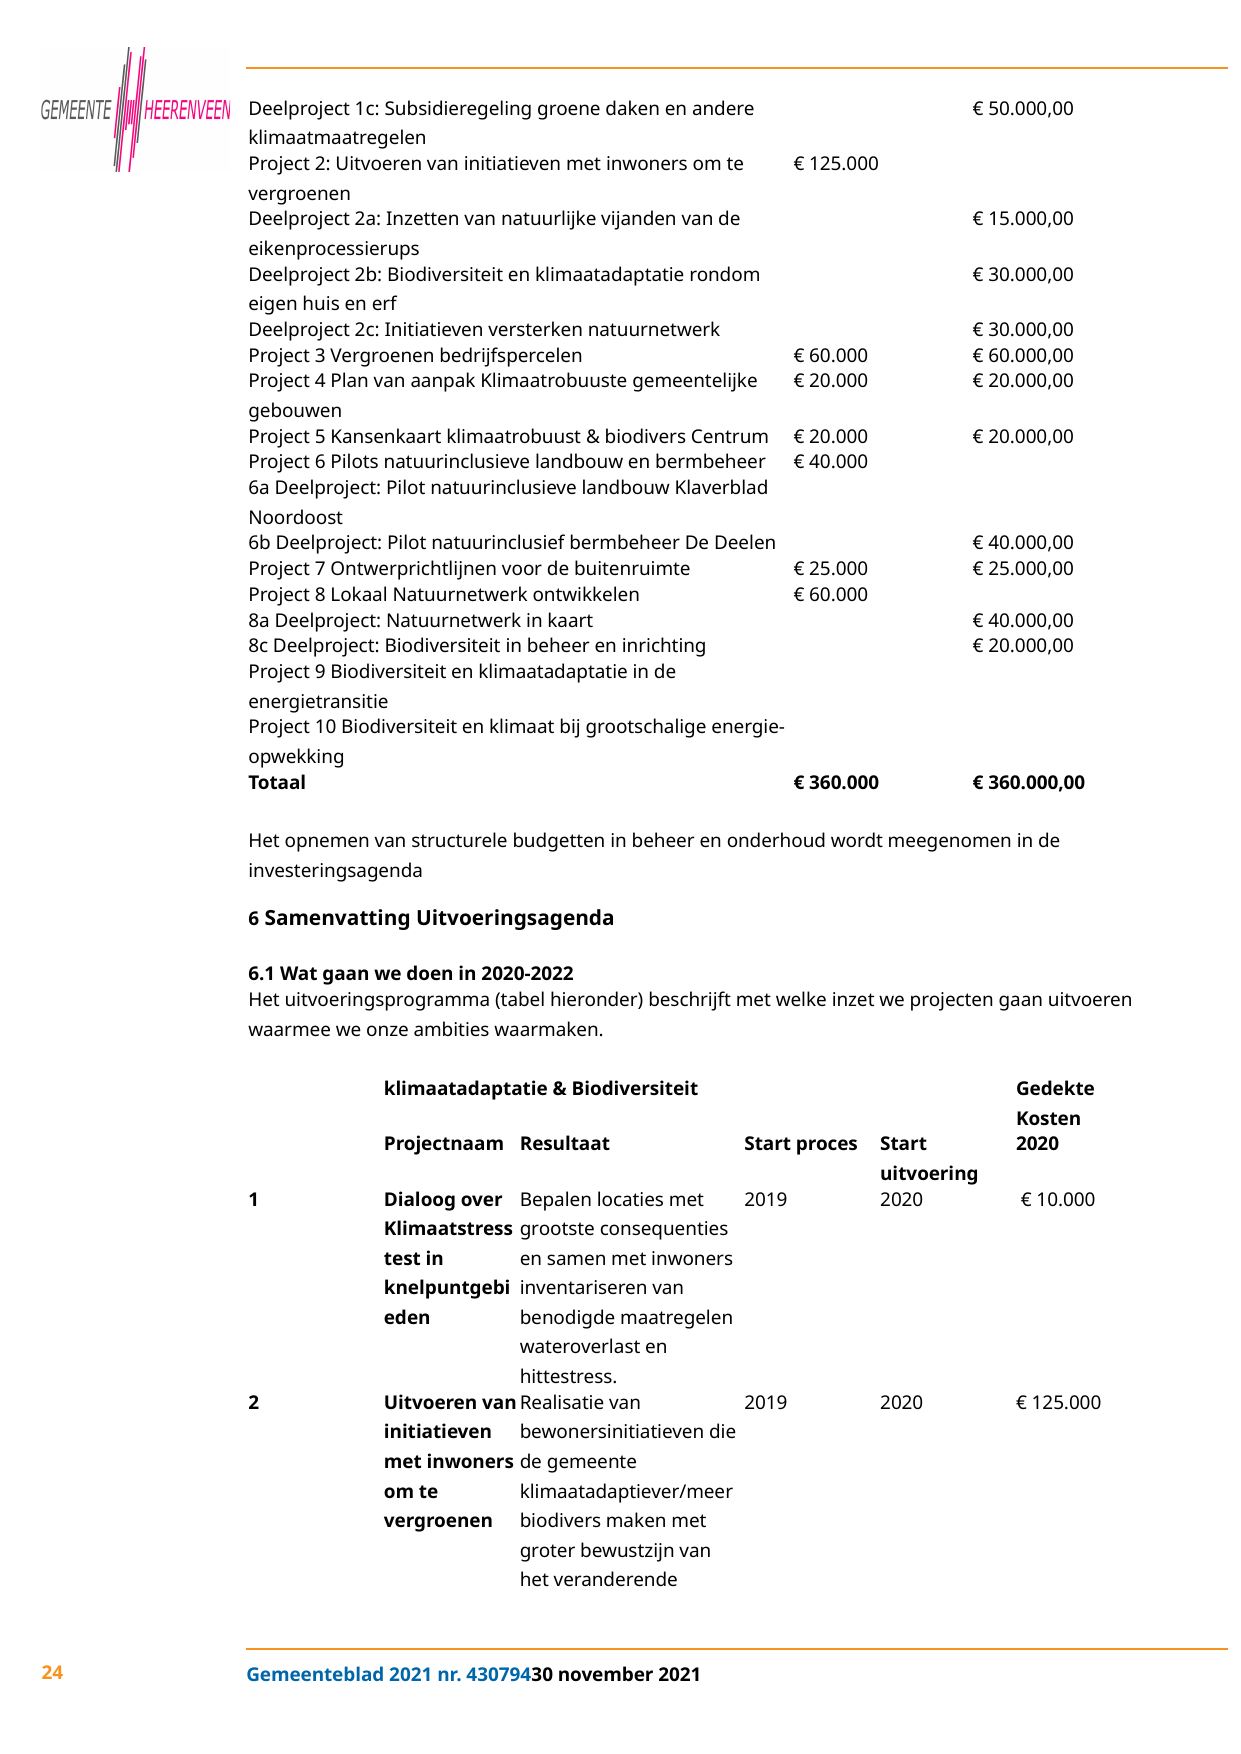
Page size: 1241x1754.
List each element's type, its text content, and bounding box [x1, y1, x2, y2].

table_cell € 40.000 [793, 449, 972, 474]
table_cell [973, 714, 1152, 769]
table_header klimaatadaptatie & Biodiversiteit [384, 1075, 1016, 1131]
table_cell [793, 607, 972, 632]
table_cell Project 7 Ontwerprichtlijnen voor de buitenruimte [248, 555, 793, 581]
table_cell Start uitvoering [880, 1131, 1016, 1186]
table_cell Project 10 Biodiversiteit en klimaat bij grootschalige energie-opwekking [248, 714, 793, 769]
table_cell € 360.000 [793, 769, 972, 794]
table_cell € 30.000,00 [973, 316, 1152, 342]
table_cell [248, 1131, 384, 1186]
table_cell 8c Deelproject: Biodiversiteit in beheer en inrichting [248, 633, 793, 658]
table_cell Dialoog over Klimaatstresstest in knelpuntgebieden [384, 1186, 519, 1389]
table_cell [973, 449, 1152, 474]
table_cell Project 4 Plan van aanpak Klimaatrobuuste gemeentelijke gebouwen [248, 368, 793, 423]
table_cell € 60.000 [793, 581, 972, 607]
table_cell Project 6 Pilots natuurinclusieve landbouw en bermbeheer [248, 449, 793, 474]
table_cell [973, 658, 1152, 713]
table_cell Projectnaam [384, 1131, 519, 1186]
table_cell Project 8 Lokaal Natuurnetwerk ontwikkelen [248, 581, 793, 607]
table_cell Resultaat [520, 1131, 744, 1186]
table_header Gedekte Kosten [1016, 1075, 1152, 1131]
table_cell € 20.000 [793, 368, 972, 423]
table_cell Project 9 Biodiversiteit en klimaatadaptatie in de energietransitie [248, 658, 793, 713]
table_cell Totaal [248, 769, 793, 794]
table_cell [973, 474, 1152, 529]
table_cell 2020 [880, 1389, 1016, 1592]
table_cell € 60.000,00 [973, 342, 1152, 367]
table_cell [793, 633, 972, 658]
table_cell € 40.000,00 [973, 607, 1152, 632]
table_cell € 125.000 [1016, 1389, 1152, 1592]
table_cell Deelproject 2a: Inzetten van natuurlijke vijanden van de eikenprocessierups [248, 205, 793, 261]
table_cell [793, 205, 972, 261]
table_cell € 20.000,00 [973, 633, 1152, 658]
table_cell [793, 658, 972, 713]
table_cell Deelproject 2b: Biodiversiteit en klimaatadaptatie rondom eigen huis en erf [248, 261, 793, 316]
table_cell Uitvoeren van initiatieven met inwoners om te vergroenen [384, 1389, 519, 1592]
table_cell € 20.000,00 [973, 423, 1152, 448]
table_cell € 10.000 [1016, 1186, 1152, 1389]
text Het opnemen van structurele budgetten in beheer en onderhoud wordt meegenomen in de investeringsagenda [248, 827, 1152, 883]
text 6.1 Wat gaan we doen in 2020-2022 [248, 961, 1152, 986]
table_cell € 50.000,00 [973, 95, 1152, 150]
table_cell Realisatie van bewonersinitiatieven die de gemeente klimaatadaptiever/meer biodivers maken met groter bewustzijn van het veranderende [520, 1389, 744, 1592]
table_cell Bepalen locaties met grootste consequenties en samen met inwoners inventariseren van benodigde maatregelen wateroverlast en hittestress. [520, 1186, 744, 1389]
table_cell 6a Deelproject: Pilot natuurinclusieve landbouw Klaverblad Noordoost [248, 474, 793, 529]
table_cell [793, 714, 972, 769]
table_cell € 60.000 [793, 342, 972, 367]
table_cell € 25.000,00 [973, 555, 1152, 581]
table_cell Project 3 Vergroenen bedrijfspercelen [248, 342, 793, 367]
table_cell € 125.000 [793, 150, 972, 205]
text Het uitvoeringsprogramma (tabel hieronder) beschrijft met welke inzet we projecten gaan uitvoeren waarmee we onze ambities waarmaken. [248, 986, 1152, 1042]
table_header [248, 1075, 384, 1131]
table_cell 2020 [1016, 1131, 1152, 1186]
table_cell 8a Deelproject: Natuurnetwerk in kaart [248, 607, 793, 632]
table_cell € 25.000 [793, 555, 972, 581]
table_cell [973, 581, 1152, 607]
text 6 Samenvatting Uitvoeringsagenda [248, 903, 1152, 931]
table_cell Project 5 Kansenkaart klimaatrobuust & biodivers Centrum [248, 423, 793, 448]
table_cell [793, 95, 972, 150]
table_cell [793, 261, 972, 316]
table_cell € 20.000 [793, 423, 972, 448]
table_cell 2 [248, 1389, 384, 1592]
table_cell € 20.000,00 [973, 368, 1152, 423]
table_cell 6b Deelproject: Pilot natuurinclusief bermbeheer De Deelen [248, 530, 793, 555]
table_cell € 15.000,00 [973, 205, 1152, 261]
table_cell 2020 [880, 1186, 1016, 1389]
table_cell [793, 316, 972, 342]
table_cell Project 2: Uitvoeren van initiatieven met inwoners om te vergroenen [248, 150, 793, 205]
table_cell Start proces [744, 1131, 880, 1186]
table_cell Deelproject 2c: Initiatieven versterken natuurnetwerk [248, 316, 793, 342]
table_cell 2019 [744, 1389, 880, 1592]
table_cell 1 [248, 1186, 384, 1389]
table_cell € 40.000,00 [973, 530, 1152, 555]
table_cell Deelproject 1c: Subsidieregeling groene daken en andere klimaatmaatregelen [248, 95, 793, 150]
table_cell [973, 150, 1152, 205]
picture [41, 47, 231, 172]
table_cell [793, 474, 972, 529]
table_cell 2019 [744, 1186, 880, 1389]
table_cell € 360.000,00 [973, 769, 1152, 794]
table_cell [793, 530, 972, 555]
table_cell € 30.000,00 [973, 261, 1152, 316]
